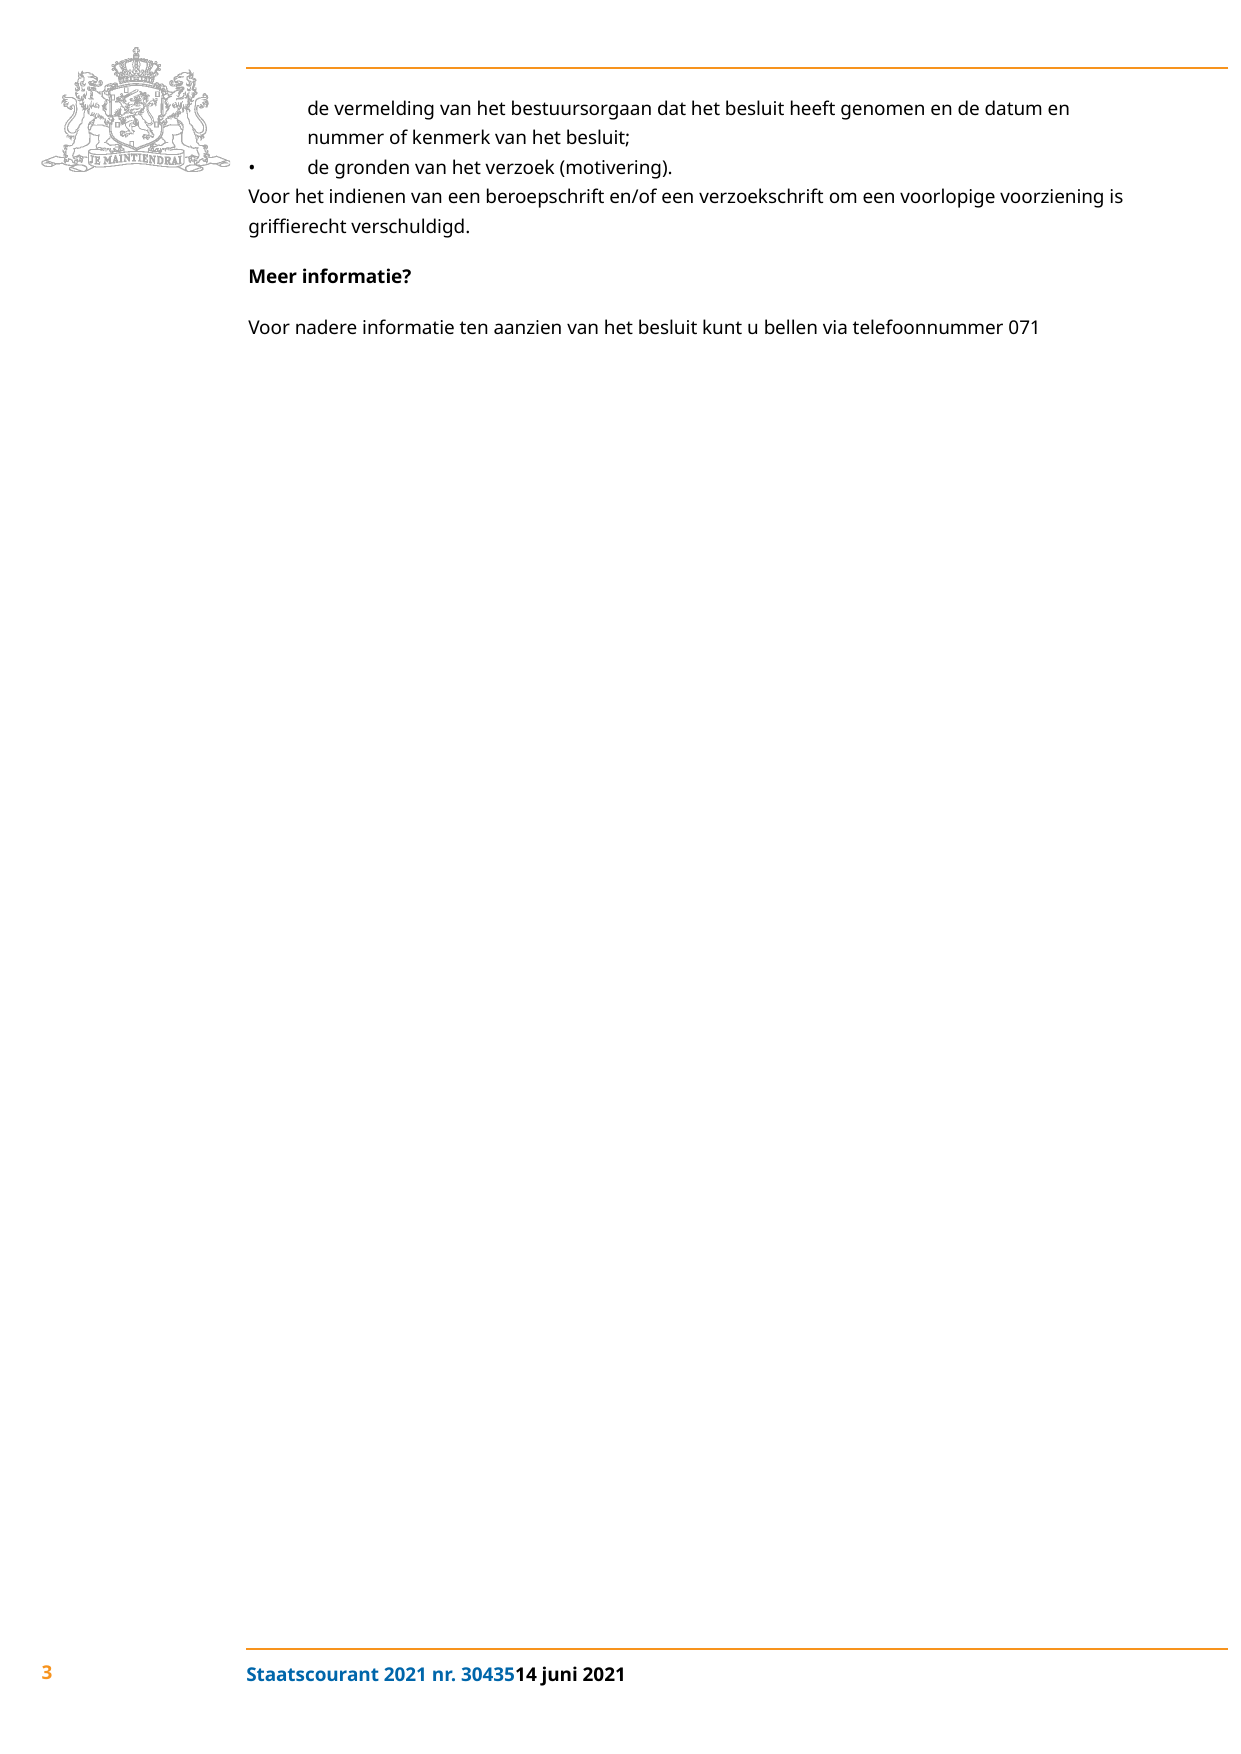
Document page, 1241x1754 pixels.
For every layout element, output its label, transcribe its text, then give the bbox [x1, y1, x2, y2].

text Meer informatie? [248, 263, 1152, 289]
list de vermelding van het bestuursorgaan dat het besluit heeft genomen en de datum en nummer of kenmerk van het besluit; [248, 95, 1152, 150]
list de gronden van het verzoek (motivering). [248, 154, 1152, 180]
text Voor het indienen van een beroepschrift en/of een verzoekschrift om een voorlopige voorziening is griffierecht verschuldigd. [248, 183, 1152, 239]
picture [41, 47, 231, 172]
text Voor nadere informatie ten aanzien van het besluit kunt u bellen via telefoonnummer 071 [248, 314, 1152, 340]
